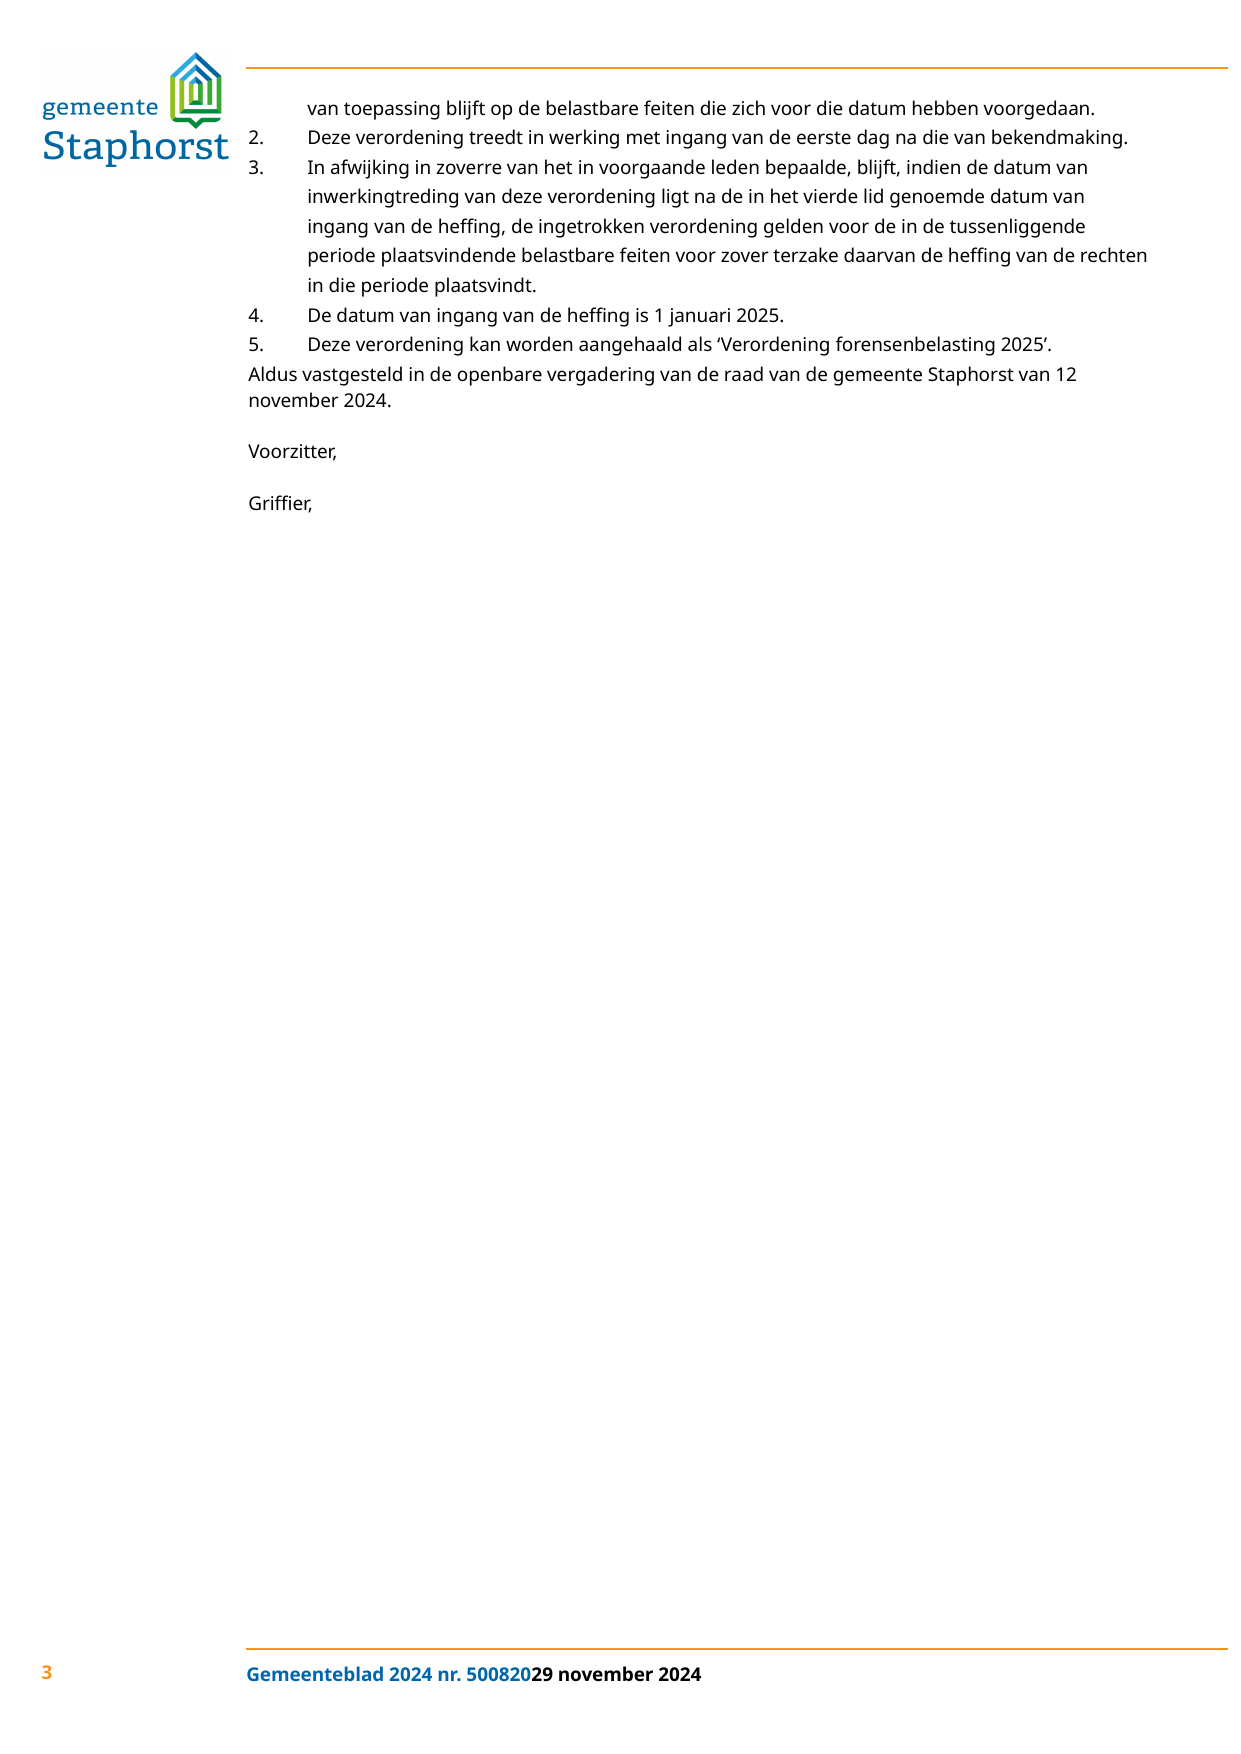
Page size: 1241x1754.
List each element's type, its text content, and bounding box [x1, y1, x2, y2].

list De datum van ingang van de heffing is 1 januari 2025. [248, 302, 1152, 328]
text Griffier, [248, 490, 1152, 515]
list Deze verordening kan worden aangehaald als ‘Verordening forensenbelasting 2025’. [248, 331, 1152, 357]
text Aldus vastgesteld in de openbare vergadering van de raad van de gemeente Staphorst van 12 november 2024. [248, 361, 1152, 412]
text Voorzitter, [248, 438, 1152, 464]
list van toepassing blijft op de belastbare feiten die zich voor die datum hebben voorgedaan. [248, 95, 1152, 121]
list In afwijking in zoverre van het in voorgaande leden bepaalde, blijft, indien de datum van inwerkingtreding van deze verordening ligt na de in het vierde lid genoemde datum van ingang van de heffing, de ingetrokken verordening gelden voor de in de tussenliggende periode plaatsvindende belastbare feiten voor zover terzake daarvan de heffing van de rechten in die periode plaatsvindt. [248, 154, 1152, 298]
picture [41, 47, 231, 172]
list Deze verordening treedt in werking met ingang van de eerste dag na die van bekendmaking. [248, 124, 1152, 150]
